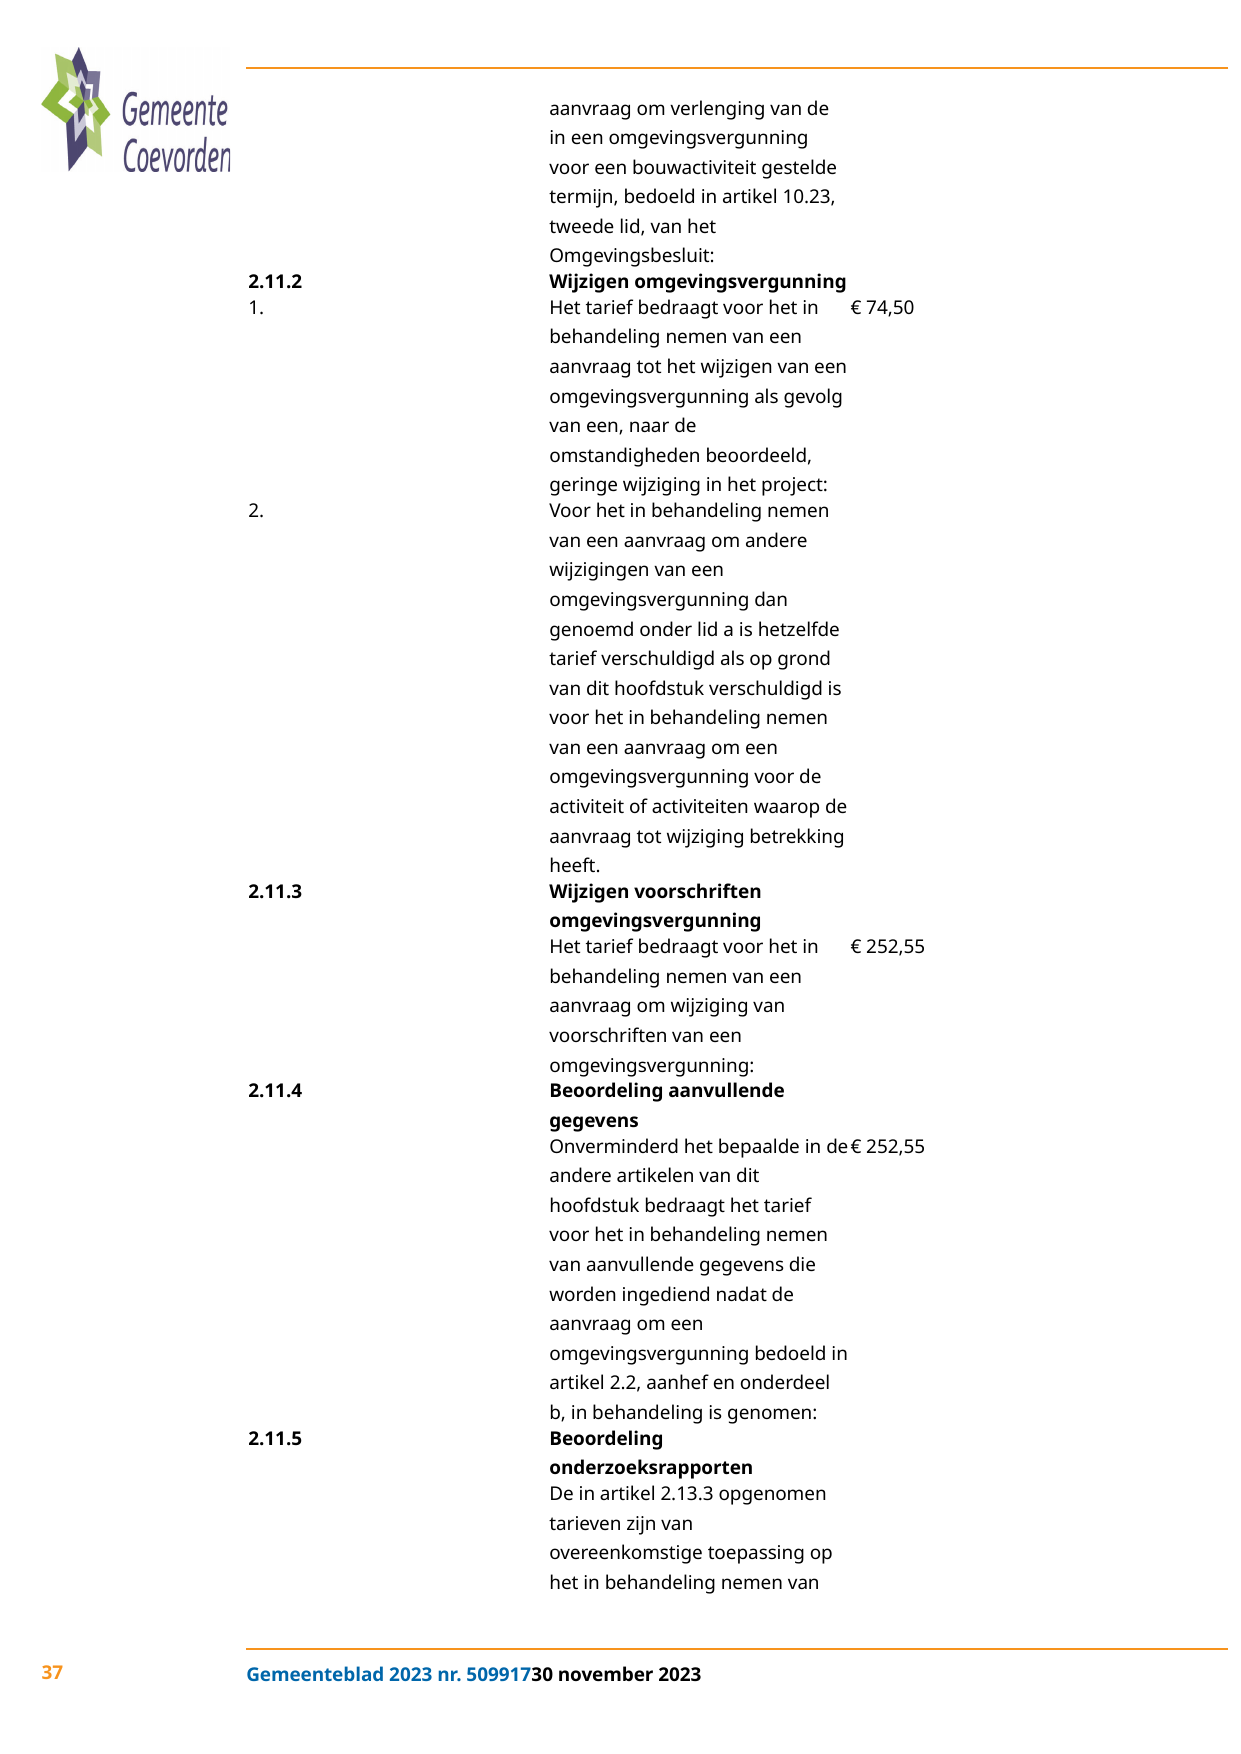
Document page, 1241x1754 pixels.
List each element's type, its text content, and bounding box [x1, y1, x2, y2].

table_cell Het tarief bedraagt voor het in behandeling nemen van een aanvraag tot het wijzigen van een omgevingsvergunning als gevolg van een, naar de omstandigheden beoordeeld, geringe wijziging in het project: [549, 294, 850, 497]
table_cell [850, 498, 1152, 878]
table_cell Beoordeling aanvullende gegevens [549, 1078, 850, 1133]
table_cell 2.11.4 [248, 1078, 549, 1133]
table_cell € 74,50 [850, 294, 1152, 497]
table_cell [248, 95, 549, 268]
table_cell 2.11.3 [248, 878, 549, 933]
table_cell Onverminderd het bepaalde in de andere artikelen van dit hoofdstuk bedraagt het tarief voor het in behandeling nemen van aanvullende gegevens die worden ingediend nadat de aanvraag om een omgevingsvergunning bedoeld in artikel 2.2, aanhef en onderdeel b, in behandeling is genomen: [549, 1133, 850, 1425]
table_cell [850, 878, 1152, 933]
table_cell Voor het in behandeling nemen van een aanvraag om andere wijzigingen van een omgevingsvergunning dan genoemd onder lid a is hetzelfde tarief verschuldigd als op grond van dit hoofdstuk verschuldigd is voor het in behandeling nemen van een aanvraag om een omgevingsvergunning voor de activiteit of activiteiten waarop de aanvraag tot wijziging betrekking heeft. [549, 498, 850, 878]
table_cell € 252,55 [850, 1133, 1152, 1425]
table_cell aanvraag om verlenging van de in een omgevingsvergunning voor een bouwactiviteit gestelde termijn, bedoeld in artikel 10.23, tweede lid, van het Omgevingsbesluit: [549, 95, 850, 268]
table_cell 2.11.5 [248, 1425, 549, 1480]
table_cell [248, 1133, 549, 1425]
table_cell [850, 1425, 1152, 1480]
table_cell 2. [248, 498, 549, 878]
table_cell € 252,55 [850, 934, 1152, 1077]
table_cell Wijzigen voorschriften omgevingsvergunning [549, 878, 850, 933]
table_cell Wijzigen omgevingsvergunning [549, 269, 850, 294]
table_cell Het tarief bedraagt voor het in behandeling nemen van een aanvraag om wijziging van voorschriften van een omgevingsvergunning: [549, 934, 850, 1077]
table_cell 2.11.2 [248, 269, 549, 294]
table_cell [248, 934, 549, 1077]
table_cell [850, 1480, 1152, 1594]
table_cell [850, 95, 1152, 268]
table_cell [850, 1078, 1152, 1133]
picture [41, 47, 231, 172]
table_cell De in artikel 2.13.3 opgenomen tarieven zijn van overeenkomstige toepassing op het in behandeling nemen van [549, 1480, 850, 1594]
table_cell Beoordeling onderzoeksrapporten [549, 1425, 850, 1480]
table_cell [850, 269, 1152, 294]
table_cell [248, 1480, 549, 1594]
table_cell 1. [248, 294, 549, 497]
